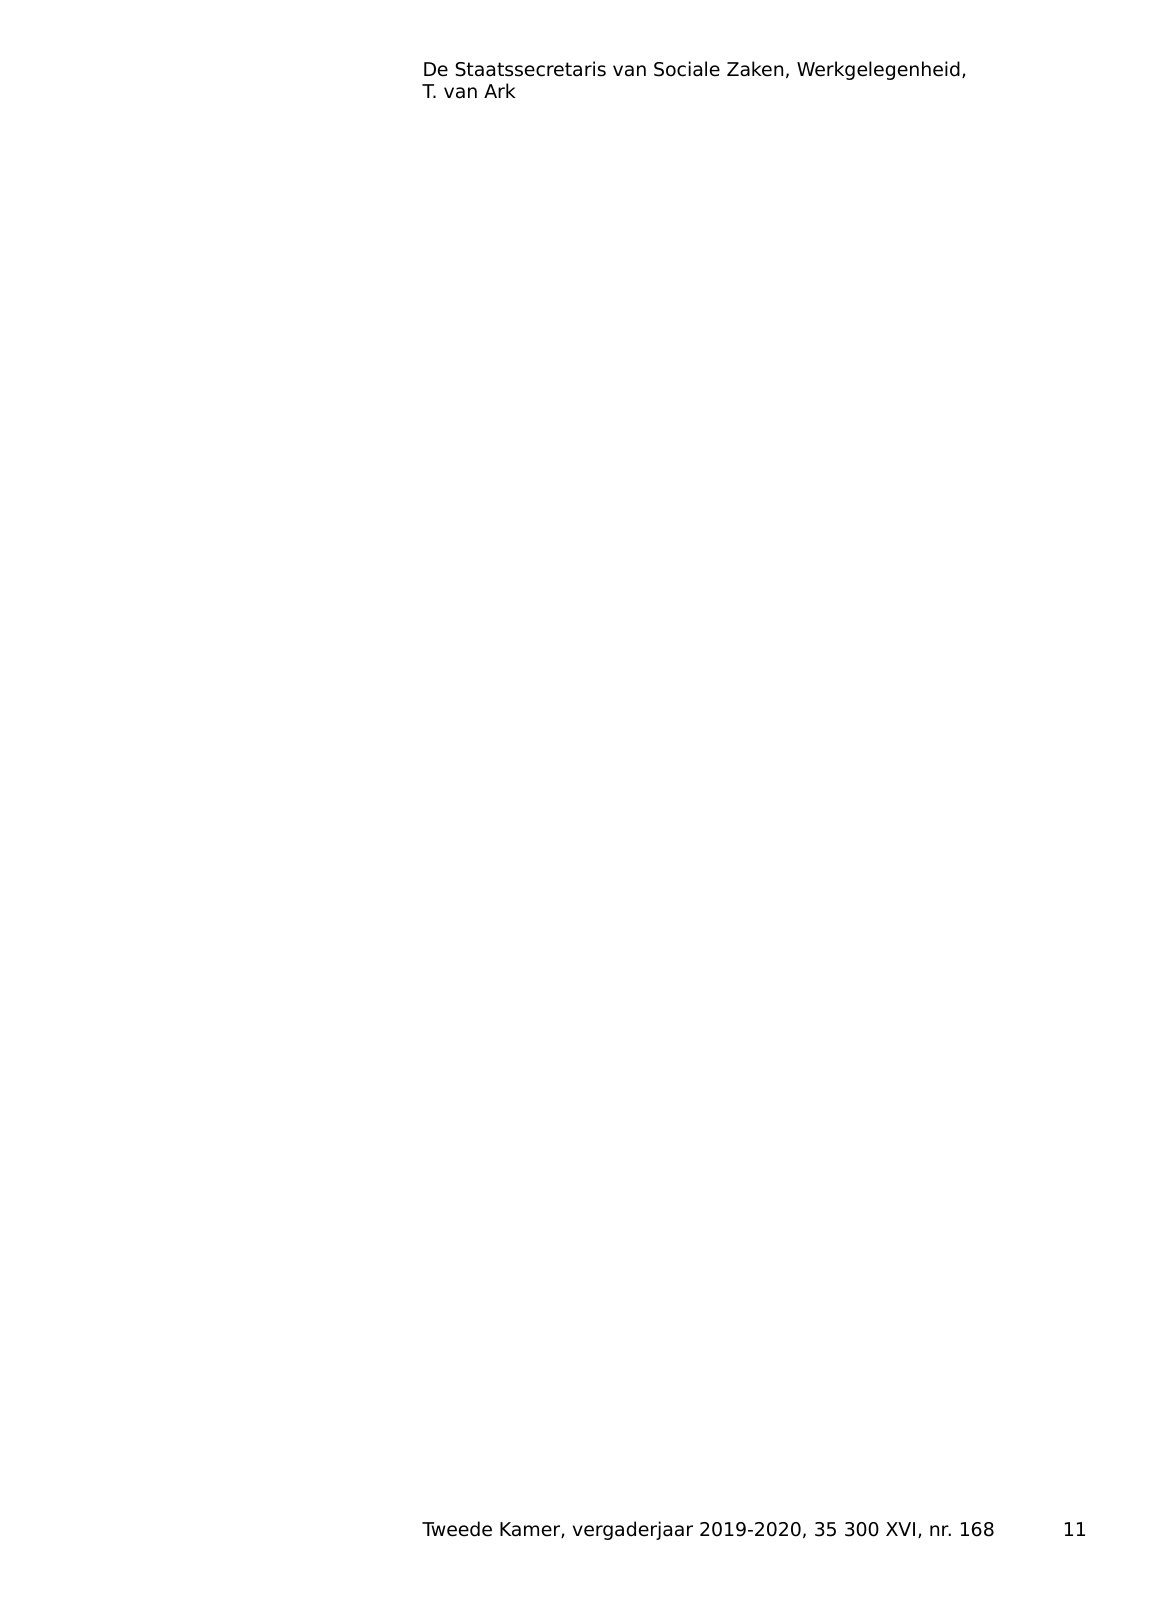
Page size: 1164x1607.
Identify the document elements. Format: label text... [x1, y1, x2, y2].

text De Staatssecretaris van Sociale Zaken, Werkgelegenheid, T. van Ark [422, 59, 1087, 103]
